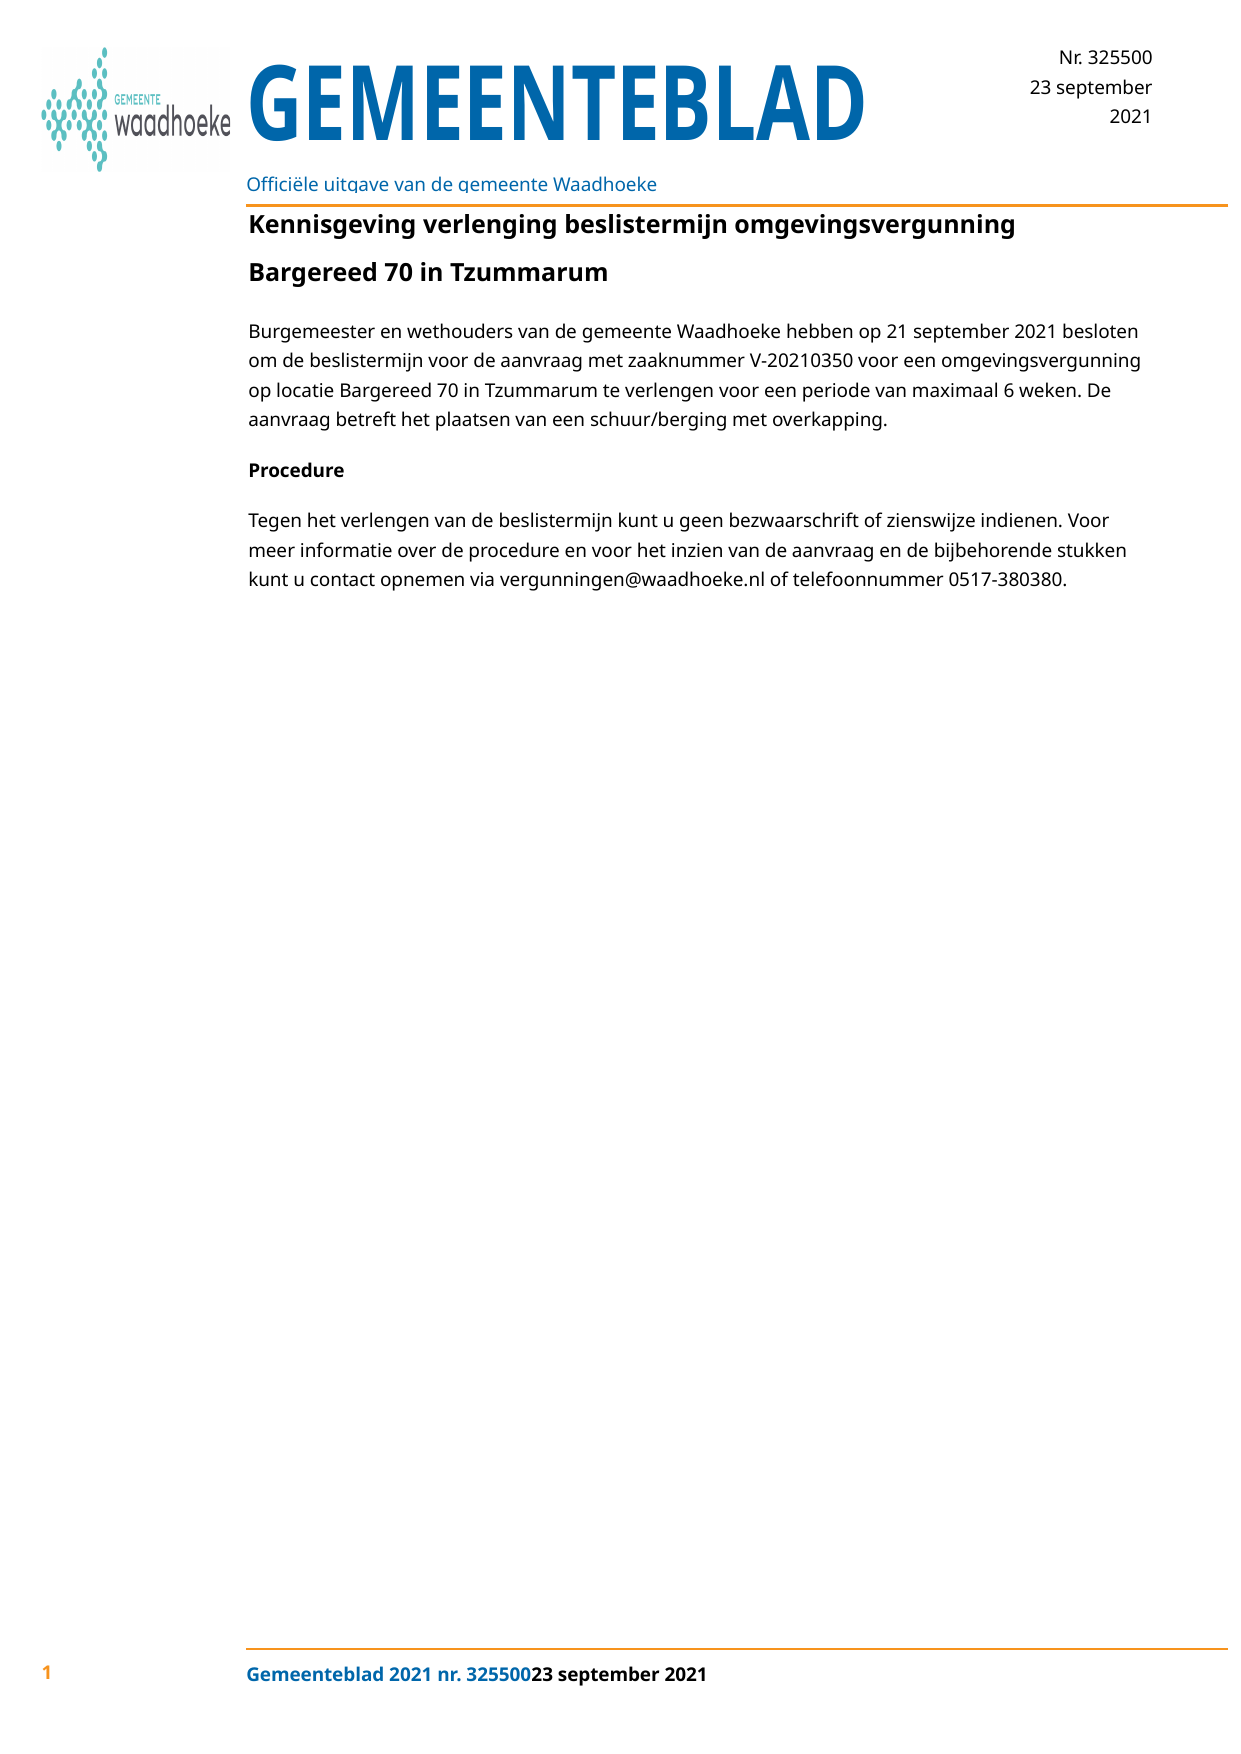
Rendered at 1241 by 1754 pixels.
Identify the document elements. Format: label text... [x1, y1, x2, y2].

text Tegen het verlengen van de beslistermijn kunt u geen bezwaarschrift of zienswijze indienen. Voor meer informatie over de procedure en voor het inzien van de aanvraag en de bijbehorende stukken kunt u contact opnemen via vergunningen@waadhoeke.nl of telefoonnummer 0517-380380. [248, 507, 1152, 592]
text Burgemeester en wethouders van de gemeente Waadhoeke hebben op 21 september 2021 besloten om de beslistermijn voor de aanvraag met zaaknummer V-20210350 voor een omgevingsvergunning op locatie Bargereed 70 in Tzummarum te verlengen voor een periode van maximaal 6 weken. De aanvraag betreft het plaatsen van een schuur/berging met overkapping. [248, 318, 1152, 432]
text Kennisgeving verlenging beslistermijn omgevingsvergunning Bargereed 70 in Tzummarum [248, 207, 1152, 288]
text Procedure [248, 457, 1152, 483]
picture [41, 47, 231, 172]
